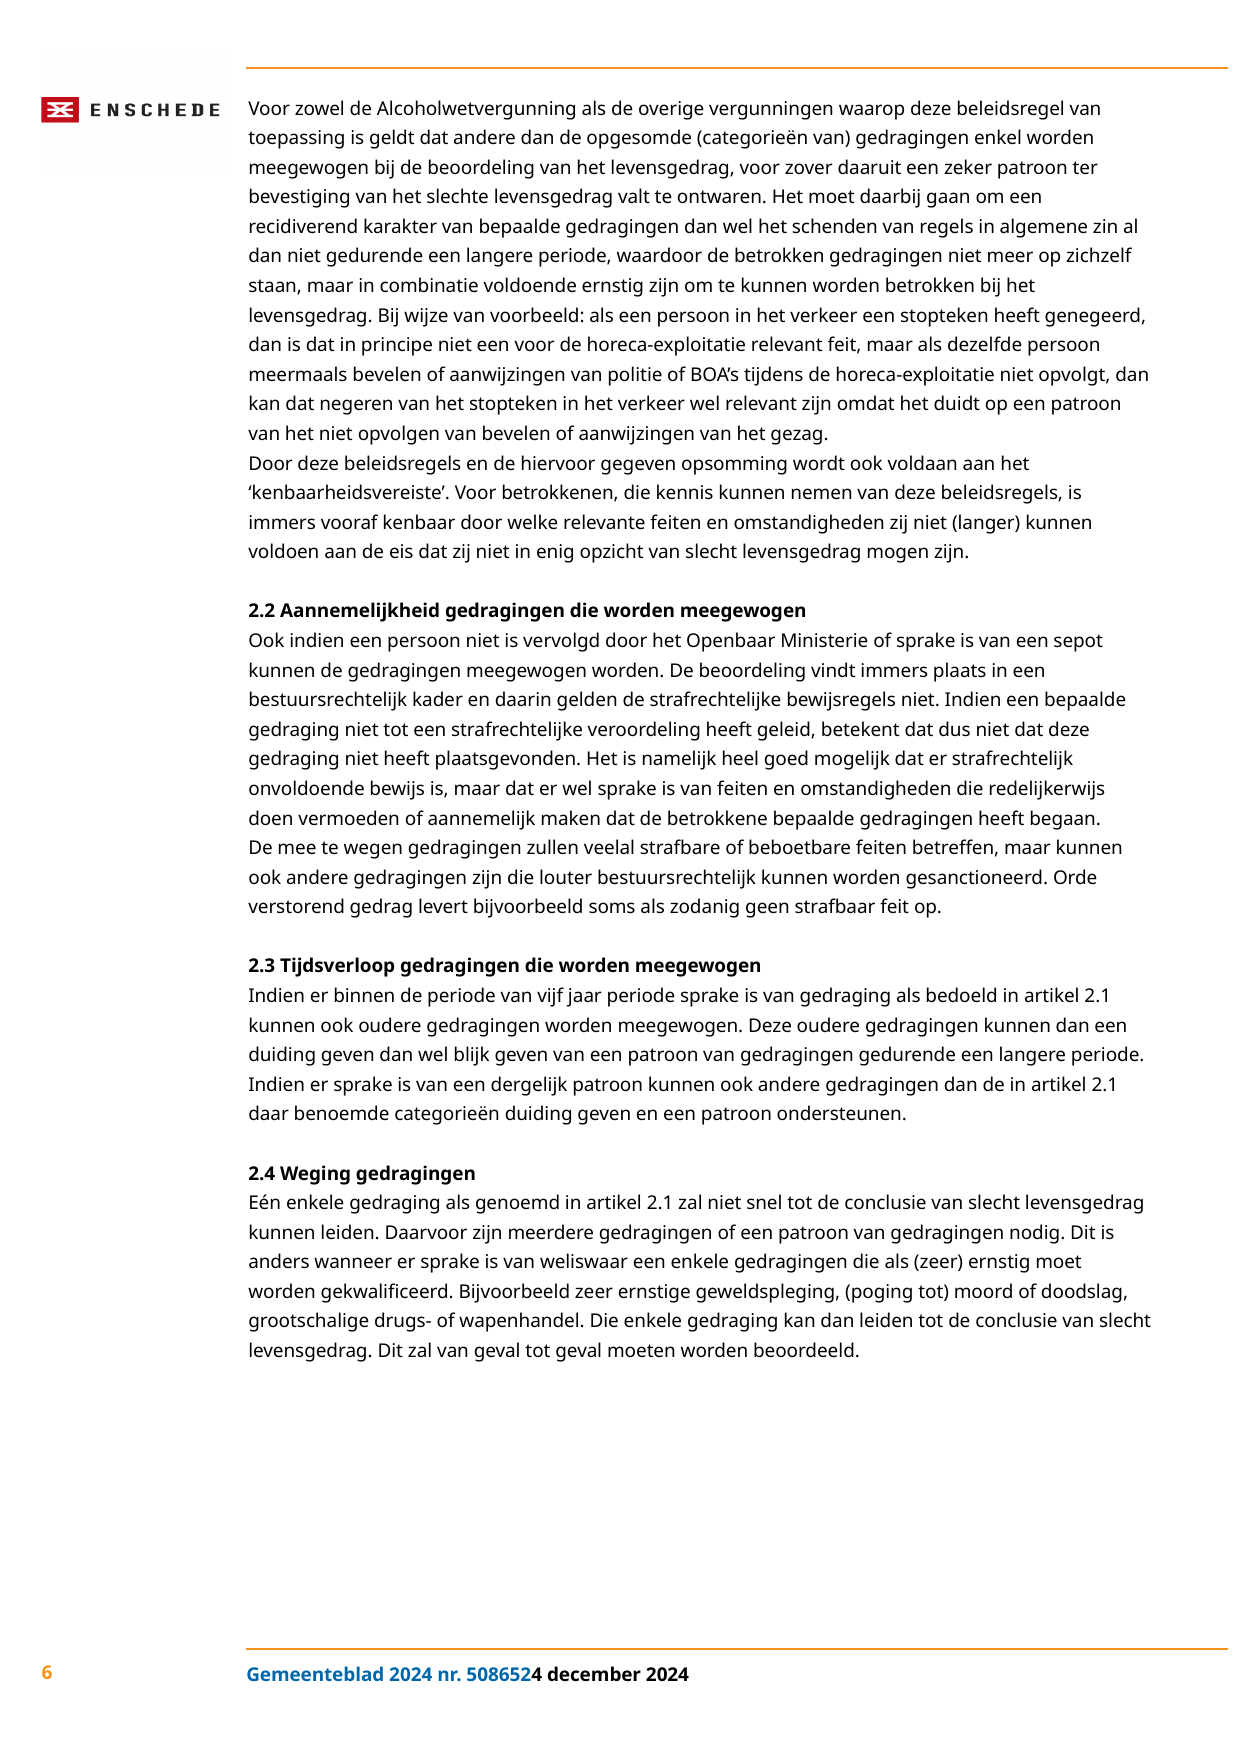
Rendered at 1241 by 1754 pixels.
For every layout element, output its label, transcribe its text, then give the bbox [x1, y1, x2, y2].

text 2.2 Aannemelijkheid gedragingen die worden meegewogen [248, 598, 1152, 623]
text Indien er binnen de periode van vijf jaar periode sprake is van gedraging als bedoeld in artikel 2.1 kunnen ook oudere gedragingen worden meegewogen. Deze oudere gedragingen kunnen dan een duiding geven dan wel blijk geven van een patroon van gedragingen gedurende een langere periode. Indien er sprake is van een dergelijk patroon kunnen ook andere gedragingen dan de in artikel 2.1 daar benoemde categorieën duiding geven en een patroon ondersteunen. [248, 982, 1152, 1126]
text Ook indien een persoon niet is vervolgd door het Openbaar Ministerie of sprake is van een sepot kunnen de gedragingen meegewogen worden. De beoordeling vindt immers plaats in een bestuursrechtelijk kader en daarin gelden de strafrechtelijke bewijsregels niet. Indien een bepaalde gedraging niet tot een strafrechtelijke veroordeling heeft geleid, betekent dat dus niet dat deze gedraging niet heeft plaatsgevonden. Het is namelijk heel goed mogelijk dat er strafrechtelijk onvoldoende bewijs is, maar dat er wel sprake is van feiten en omstandigheden die redelijkerwijs doen vermoeden of aannemelijk maken dat de betrokkene bepaalde gedragingen heeft begaan. [248, 627, 1152, 831]
picture [41, 47, 231, 172]
text De mee te wegen gedragingen zullen veelal strafbare of beboetbare feiten betreffen, maar kunnen ook andere gedragingen zijn die louter bestuursrechtelijk kunnen worden gesanctioneerd. Orde verstorend gedrag levert bijvoorbeeld soms als zodanig geen strafbaar feit op. [248, 834, 1152, 919]
text Door deze beleidsregels en de hiervoor gegeven opsomming wordt ook voldaan aan het ‘kenbaarheidsvereiste’. Voor betrokkenen, die kennis kunnen nemen van deze beleidsregels, is immers vooraf kenbaar door welke relevante feiten en omstandigheden zij niet (langer) kunnen voldoen aan de eis dat zij niet in enig opzicht van slecht levensgedrag mogen zijn. [248, 450, 1152, 564]
text 2.4 Weging gedragingen [248, 1160, 1152, 1186]
text 2.3 Tijdsverloop gedragingen die worden meegewogen [248, 953, 1152, 978]
text Voor zowel de Alcoholwetvergunning als de overige vergunningen waarop deze beleidsregel van toepassing is geldt dat andere dan de opgesomde (categorieën van) gedragingen enkel worden meegewogen bij de beoordeling van het levensgedrag, voor zover daaruit een zeker patroon ter bevestiging van het slechte levensgedrag valt te ontwaren. Het moet daarbij gaan om een recidiverend karakter van bepaalde gedragingen dan wel het schenden van regels in algemene zin al dan niet gedurende een langere periode, waardoor de betrokken gedragingen niet meer op zichzelf staan, maar in combinatie voldoende ernstig zijn om te kunnen worden betrokken bij het levensgedrag. Bij wijze van voorbeeld: als een persoon in het verkeer een stopteken heeft genegeerd, dan is dat in principe niet een voor de horeca-exploitatie relevant feit, maar als dezelfde persoon meermaals bevelen of aanwijzingen van politie of BOA’s tijdens de horeca-exploitatie niet opvolgt, dan kan dat negeren van het stopteken in het verkeer wel relevant zijn omdat het duidt op een patroon van het niet opvolgen van bevelen of aanwijzingen van het gezag. [248, 95, 1152, 446]
text Eén enkele gedraging als genoemd in artikel 2.1 zal niet snel tot de conclusie van slecht levensgedrag kunnen leiden. Daarvoor zijn meerdere gedragingen of een patroon van gedragingen nodig. Dit is anders wanneer er sprake is van weliswaar een enkele gedragingen die als (zeer) ernstig moet worden gekwalificeerd. Bijvoorbeeld zeer ernstige geweldspleging, (poging tot) moord of doodslag, grootschalige drugs- of wapenhandel. Die enkele gedraging kan dan leiden tot de conclusie van slecht levensgedrag. Dit zal van geval tot geval moeten worden beoordeeld. [248, 1189, 1152, 1363]
